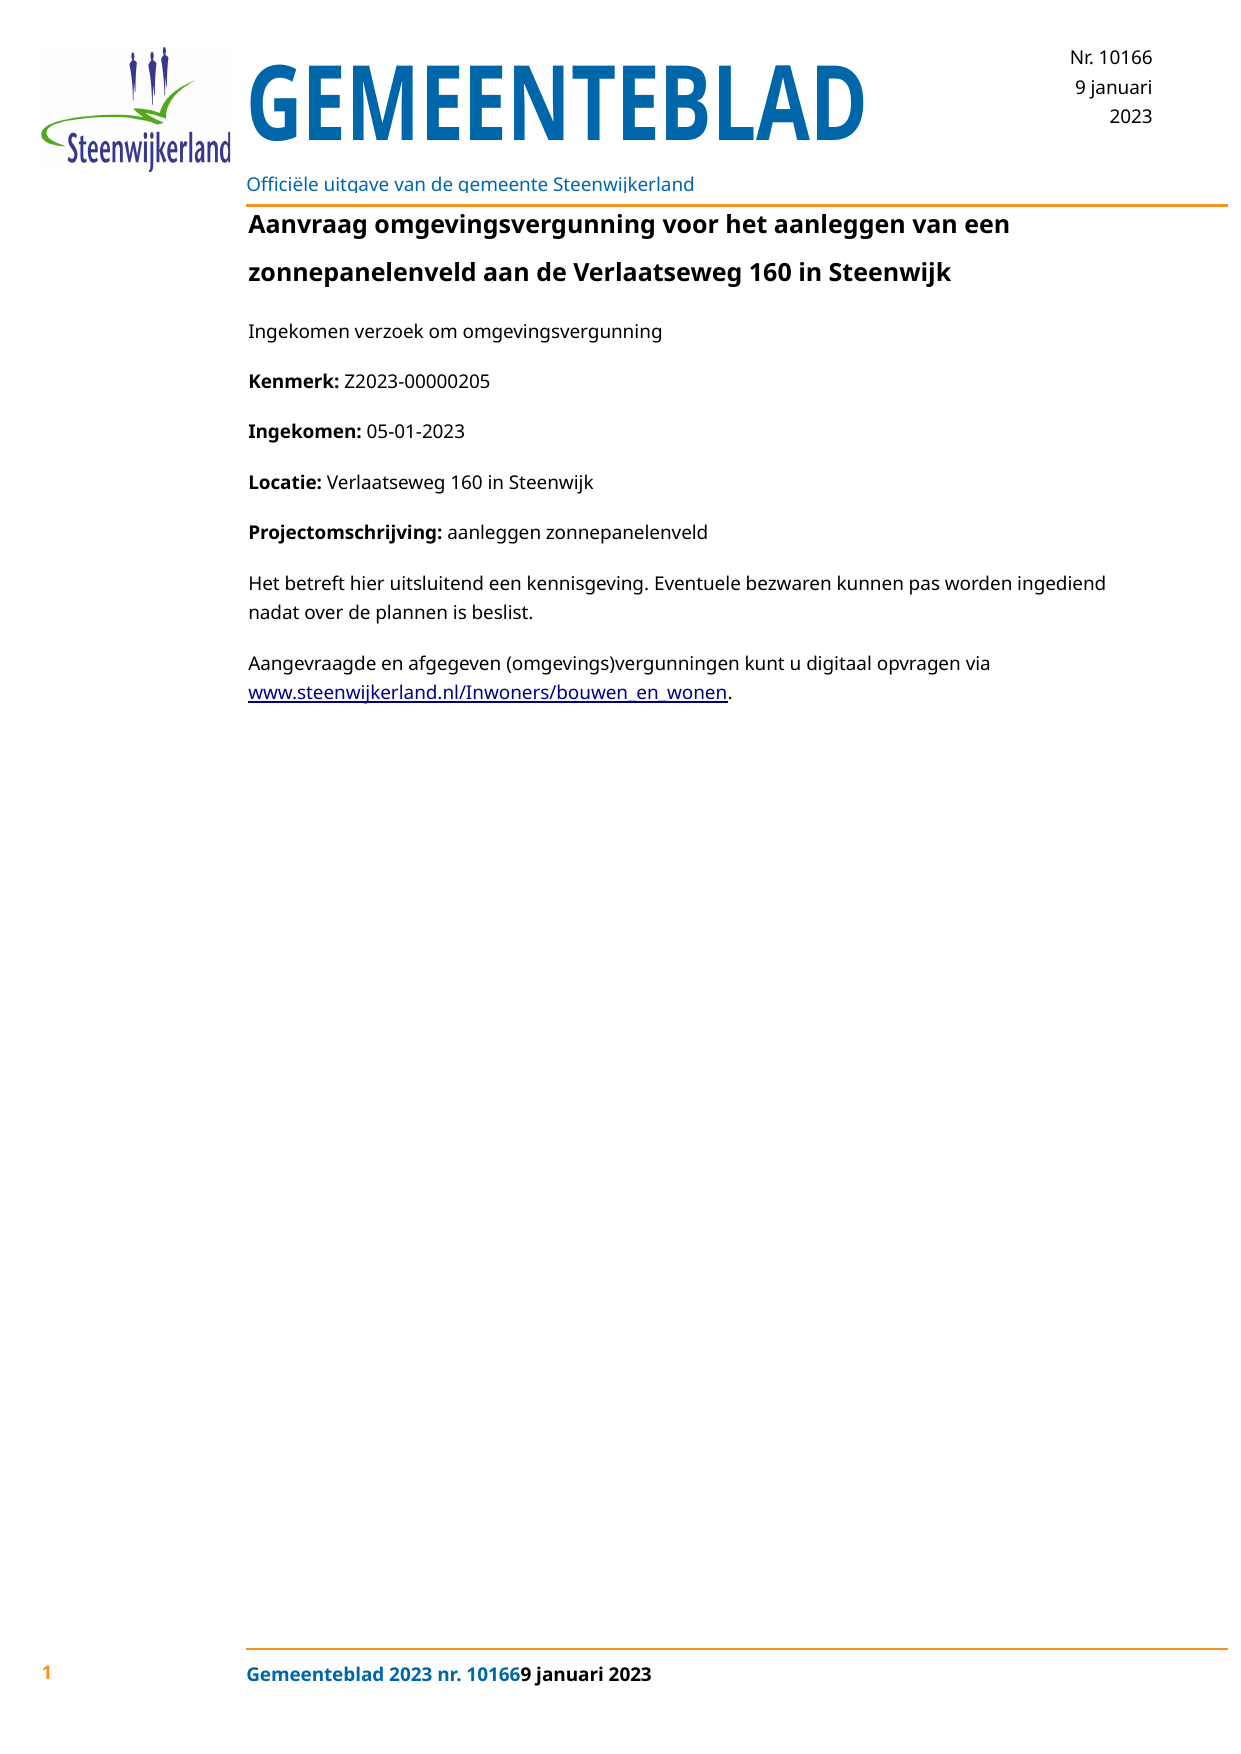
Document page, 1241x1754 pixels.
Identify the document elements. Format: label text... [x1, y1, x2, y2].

text Ingekomen verzoek om omgevingsvergunning [248, 318, 1152, 344]
text Locatie: Verlaatseweg 160 in Steenwijk [248, 469, 1152, 495]
text Ingekomen: 05-01-2023 [248, 419, 1152, 444]
text Aanvraag omgevingsvergunning voor het aanleggen van een zonnepanelenveld aan de Verlaatseweg 160 in Steenwijk [248, 207, 1152, 288]
text Het betreft hier uitsluitend een kennisgeving. Eventuele bezwaren kunnen pas worden ingediend nadat over de plannen is beslist. [248, 570, 1152, 625]
text Kenmerk: Z2023-00000205 [248, 368, 1152, 394]
text Projectomschrijving: aanleggen zonnepanelenveld [248, 519, 1152, 545]
text Aangevraagde en afgegeven (omgevings)vergunningen kunt u digitaal opvragen via www.steenwijkerland.nl/Inwoners/bouwen_en_wonen. [248, 650, 1152, 705]
picture [41, 47, 231, 172]
